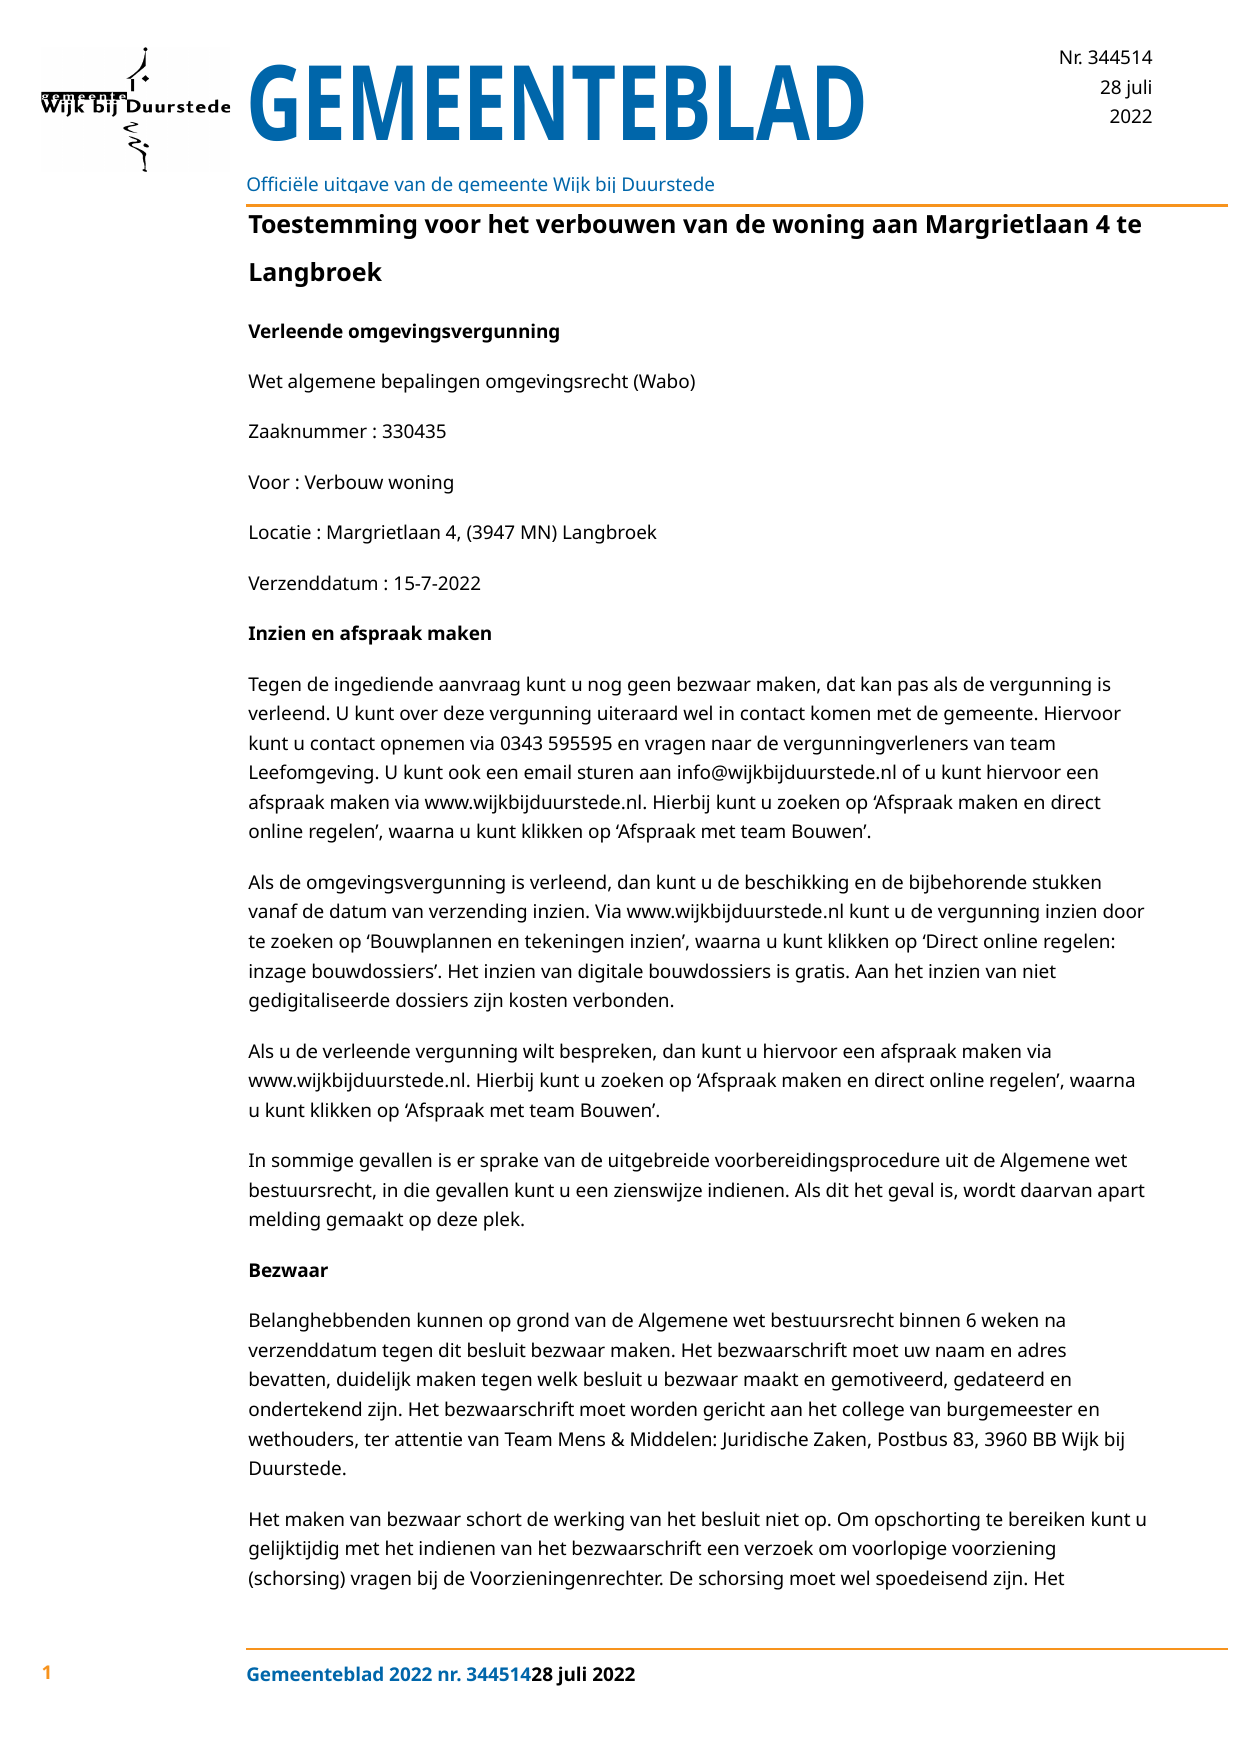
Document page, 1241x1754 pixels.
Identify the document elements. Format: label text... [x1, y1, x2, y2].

text Verleende omgevingsvergunning [248, 318, 1152, 344]
text Tegen de ingediende aanvraag kunt u nog geen bezwaar maken, dat kan pas als de vergunning is verleend. U kunt over deze vergunning uiteraard wel in contact komen met de gemeente. Hiervoor kunt u contact opnemen via 0343 595595 en vragen naar de vergunningverleners van team Leefomgeving. U kunt ook een email sturen aan info@wijkbijduurstede.nl of u kunt hiervoor een afspraak maken via www.wijkbijduurstede.nl. Hierbij kunt u zoeken op ‘Afspraak maken en direct online regelen’, waarna u kunt klikken op ‘Afspraak met team Bouwen’. [248, 671, 1152, 844]
text Voor : Verbouw woning [248, 469, 1152, 495]
text Zaaknummer : 330435 [248, 419, 1152, 444]
text Verzenddatum : 15-7-2022 [248, 570, 1152, 596]
text In sommige gevallen is er sprake van de uitgebreide voorbereidingsprocedure uit de Algemene wet bestuursrecht, in die gevallen kunt u een zienswijze indienen. Als dit het geval is, wordt daarvan apart melding gemaakt op deze plek. [248, 1147, 1152, 1232]
text Het maken van bezwaar schort de werking van het besluit niet op. Om opschorting te bereiken kunt u gelijktijdig met het indienen van het bezwaarschrift een verzoek om voorlopige voorziening (schorsing) vragen bij de Voorzieningenrechter. De schorsing moet wel spoedeisend zijn. Het [248, 1506, 1152, 1591]
text Bezwaar [248, 1257, 1152, 1283]
picture [41, 47, 231, 172]
text Toestemming voor het verbouwen van de woning aan Margrietlaan 4 te Langbroek [248, 207, 1152, 288]
text Locatie : Margrietlaan 4, (3947 MN) Langbroek [248, 519, 1152, 545]
text Als u de verleende vergunning wilt bespreken, dan kunt u hiervoor een afspraak maken via www.wijkbijduurstede.nl. Hierbij kunt u zoeken op ‘Afspraak maken en direct online regelen’, waarna u kunt klikken op ‘Afspraak met team Bouwen’. [248, 1038, 1152, 1123]
text Inzien en afspraak maken [248, 620, 1152, 646]
text Wet algemene bepalingen omgevingsrecht (Wabo) [248, 368, 1152, 394]
text Als de omgevingsvergunning is verleend, dan kunt u de beschikking en de bijbehorende stukken vanaf de datum van verzending inzien. Via www.wijkbijduurstede.nl kunt u de vergunning inzien door te zoeken op ‘Bouwplannen en tekeningen inzien’, waarna u kunt klikken op ‘Direct online regelen: inzage bouwdossiers’. Het inzien van digitale bouwdossiers is gratis. Aan het inzien van niet gedigitaliseerde dossiers zijn kosten verbonden. [248, 869, 1152, 1013]
text Belanghebbenden kunnen op grond van de Algemene wet bestuursrecht binnen 6 weken na verzenddatum tegen dit besluit bezwaar maken. Het bezwaarschrift moet uw naam en adres bevatten, duidelijk maken tegen welk besluit u bezwaar maakt en gemotiveerd, gedateerd en ondertekend zijn. Het bezwaarschrift moet worden gericht aan het college van burgemeester en wethouders, ter attentie van Team Mens & Middelen: Juridische Zaken, Postbus 83, 3960 BB Wijk bij Duurstede. [248, 1307, 1152, 1481]
